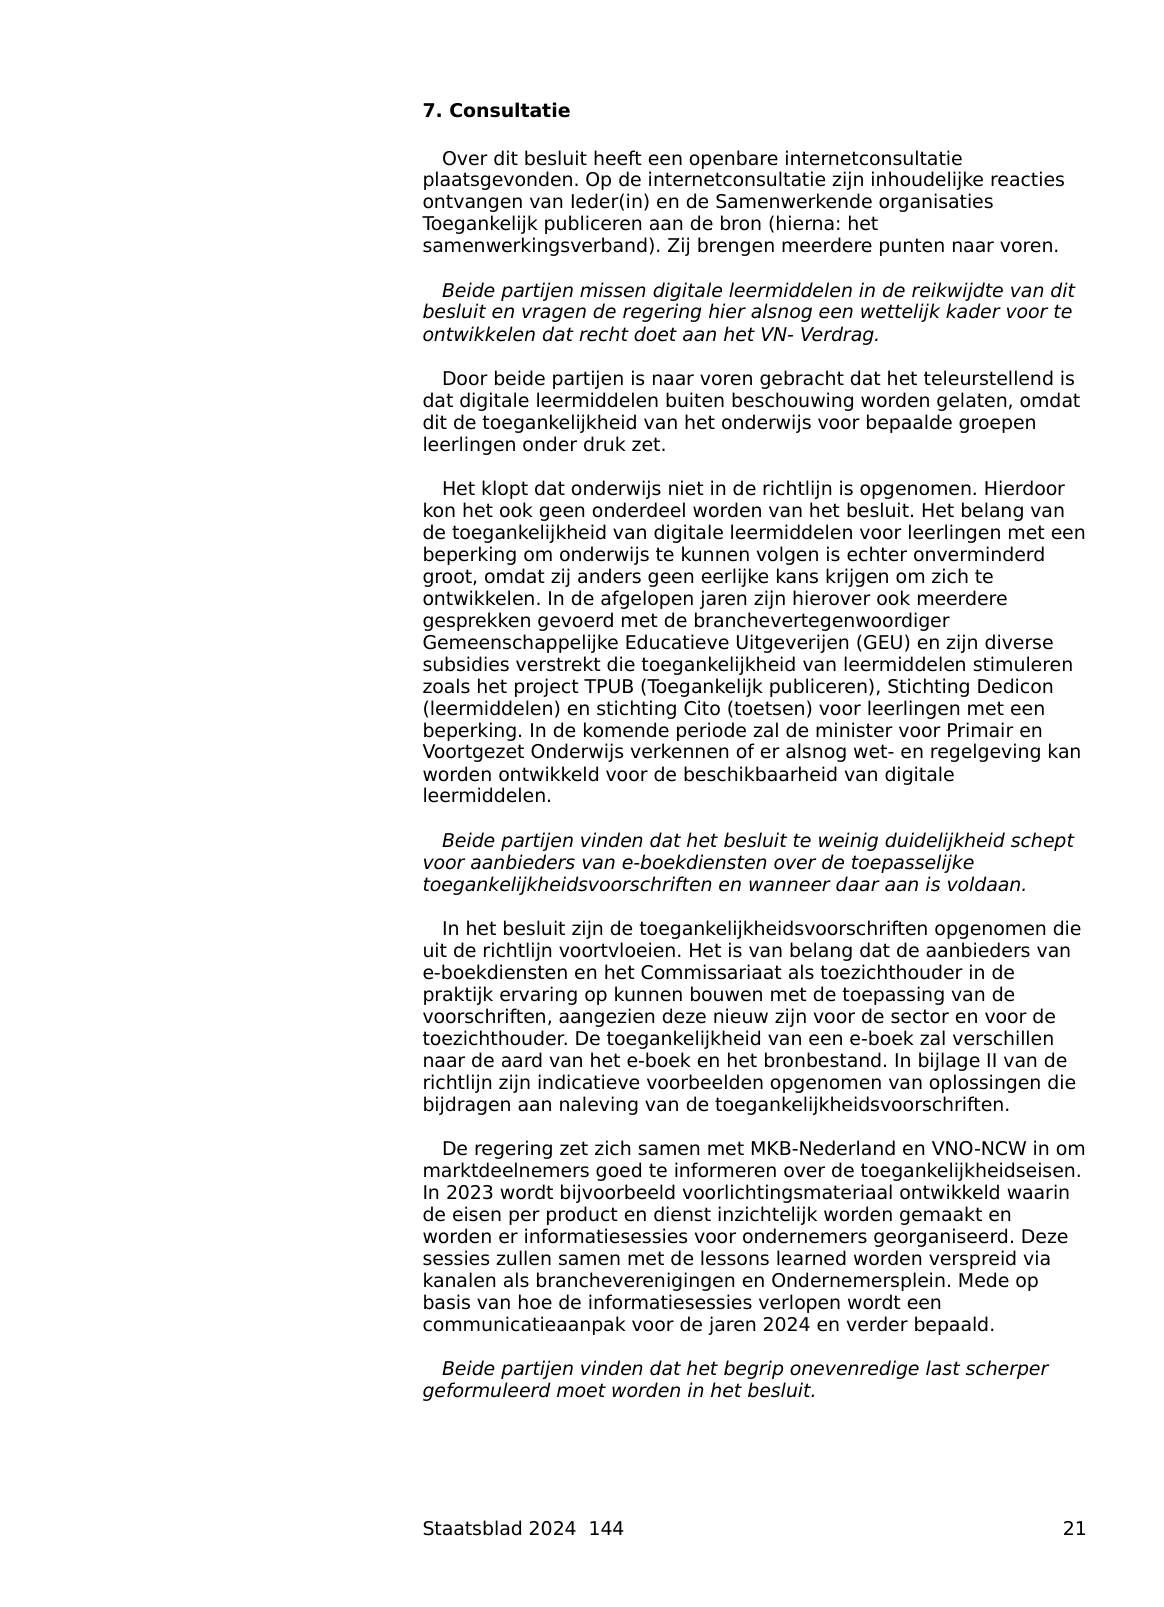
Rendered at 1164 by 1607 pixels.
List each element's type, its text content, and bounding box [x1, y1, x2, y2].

text In het besluit zijn de toegankelijkheidsvoorschriften opgenomen die uit de richtlijn voortvloeien. Het is van belang dat de aanbieders van e-boekdiensten en het Commissariaat als toezichthouder in de praktijk ervaring op kunnen bouwen met de toepassing van de voorschriften, aangezien deze nieuw zijn voor de sector en voor de toezichthouder. De toegankelijkheid van een e-boek zal verschillen naar de aard van het e-boek en het bronbestand. In bijlage II van de richtlijn zijn indicatieve voorbeelden opgenomen van oplossingen die bijdragen aan naleving van de toegankelijkheidsvoorschriften. [422, 918, 1087, 1116]
text Beide partijen vinden dat het besluit te weinig duidelijkheid schept voor aanbieders van e-boekdiensten over de toepasselijke toegankelijkheidsvoorschriften en wanneer daar aan is voldaan. [422, 829, 1087, 896]
text Door beide partijen is naar voren gebracht dat het teleurstellend is dat digitale leermiddelen buiten beschouwing worden gelaten, omdat dit de toegankelijkheid van het onderwijs voor bepaalde groepen leerlingen onder druk zet. [422, 368, 1087, 456]
text Het klopt dat onderwijs niet in de richtlijn is opgenomen. Hierdoor kon het ook geen onderdeel worden van het besluit. Het belang van de toegankelijkheid van digitale leermiddelen voor leerlingen met een beperking om onderwijs te kunnen volgen is echter onverminderd groot, omdat zij anders geen eerlijke kans krijgen om zich te ontwikkelen. In de afgelopen jaren zijn hierover ook meerdere gesprekken gevoerd met de branchevertegenwoordiger Gemeenschappelijke Educatieve Uitgeverijen (GEU) en zijn diverse subsidies verstrekt die toegankelijkheid van leermiddelen stimuleren zoals het project TPUB (Toegankelijk publiceren), Stichting Dedicon (leermiddelen) en stichting Cito (toetsen) voor leerlingen met een beperking. In de komende periode zal de minister voor Primair en Voortgezet Onderwijs verkennen of er alsnog wet- en regelgeving kan worden ontwikkeld voor de beschikbaarheid van digitale leermiddelen. [422, 478, 1087, 807]
text Beide partijen missen digitale leermiddelen in de reikwijdte van dit besluit en vragen de regering hier alsnog een wettelijk kader voor te ontwikkelen dat recht doet aan het VN- Verdrag. [422, 279, 1087, 345]
text De regering zet zich samen met MKB-Nederland en VNO-NCW in om marktdeelnemers goed te informeren over de toegankelijkheidseisen. In 2023 wordt bijvoorbeeld voorlichtingsmateriaal ontwikkeld waarin de eisen per product en dienst inzichtelijk worden gemaakt en worden er informatiesessies voor ondernemers georganiseerd. Deze sessies zullen samen met de lessons learned worden verspreid via kanalen als brancheverenigingen en Ondernemersplein. Mede op basis van hoe de informatiesessies verlopen wordt een communicatieaanpak voor de jaren 2024 en verder bepaald. [422, 1138, 1087, 1336]
subtitle 7. Consultatie [422, 100, 1087, 122]
text Beide partijen vinden dat het begrip onevenredige last scherper geformuleerd moet worden in het besluit. [422, 1358, 1087, 1402]
text Over dit besluit heeft een openbare internetconsultatie plaatsgevonden. Op de internetconsultatie zijn inhoudelijke reacties ontvangen van Ieder(in) en de Samenwerkende organisaties Toegankelijk publiceren aan de bron (hierna: het samenwerkingsverband). Zij brengen meerdere punten naar voren. [422, 147, 1087, 257]
